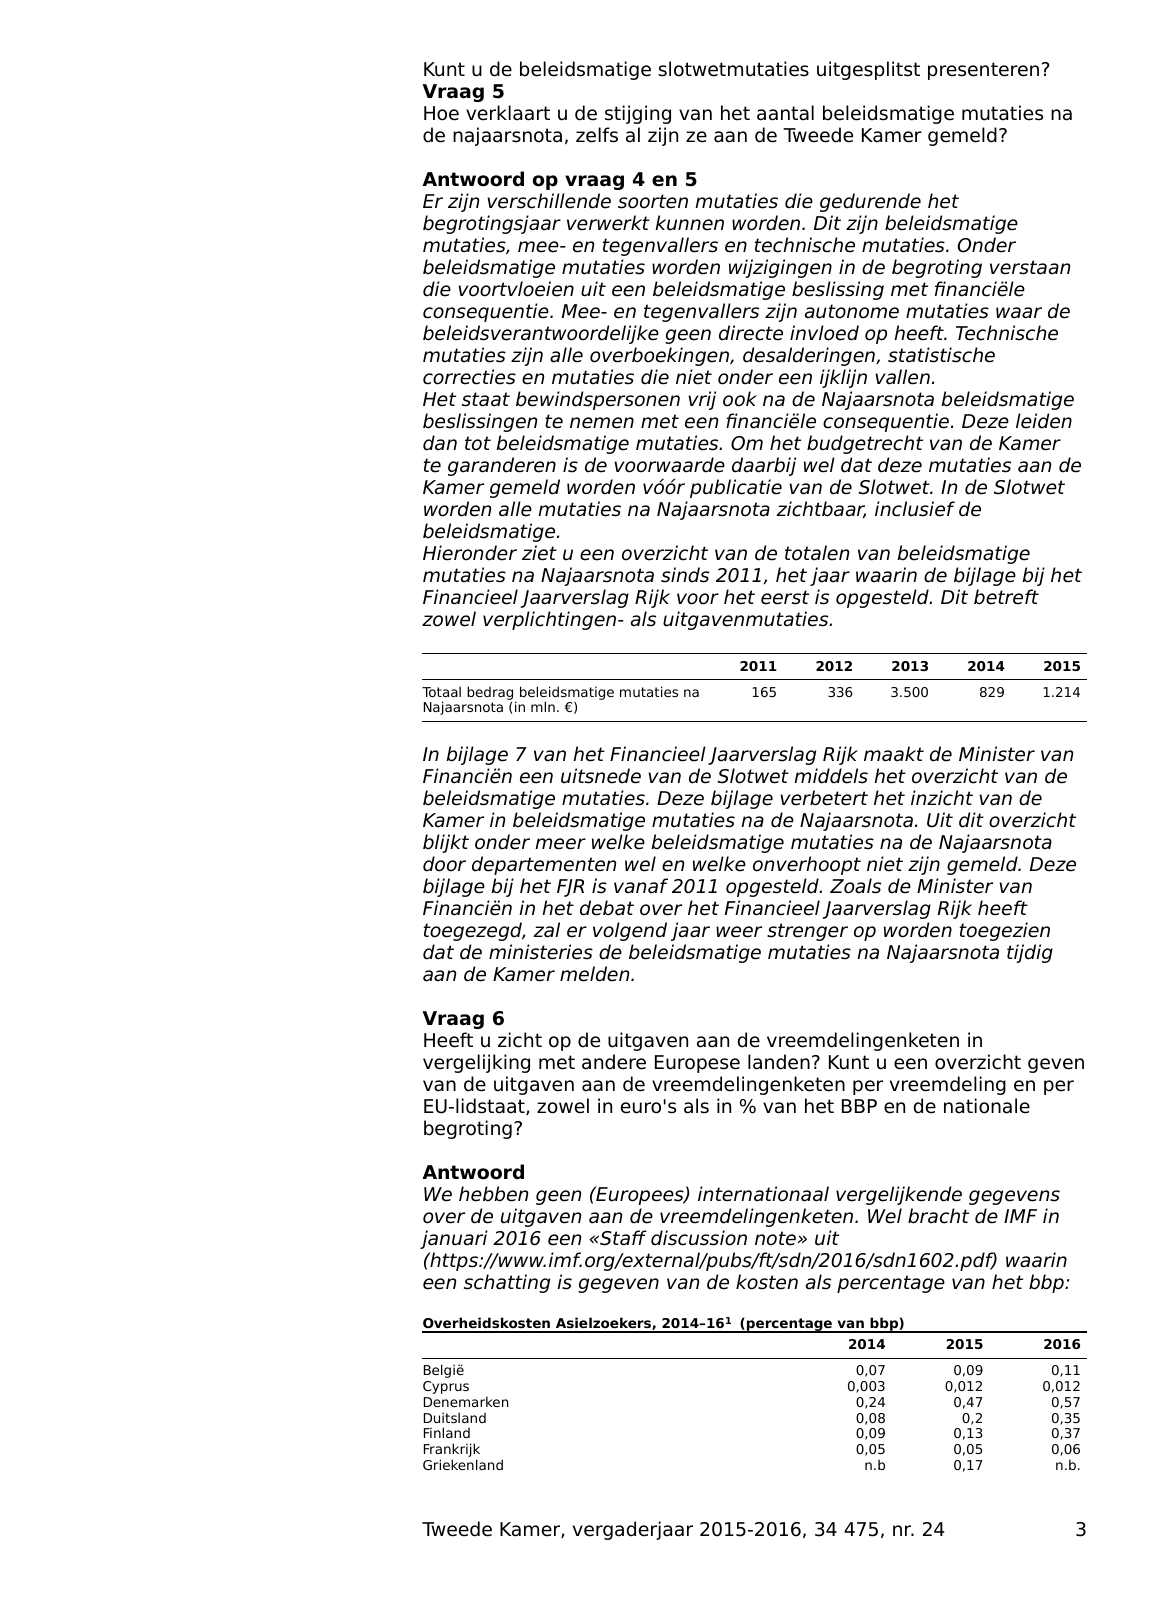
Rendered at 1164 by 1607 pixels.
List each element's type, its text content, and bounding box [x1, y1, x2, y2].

table_cell 0,09 [891, 1359, 989, 1379]
table_cell 0,06 [989, 1442, 1087, 1458]
table_cell 0,35 [989, 1410, 1087, 1426]
table_cell 0,003 [794, 1379, 891, 1395]
table_cell Griekenland [422, 1458, 794, 1473]
table_cell 0,07 [794, 1359, 891, 1379]
table_cell Denemarken [422, 1395, 794, 1410]
table_cell 0,47 [891, 1395, 989, 1410]
table_cell [422, 1333, 794, 1357]
text Kunt u de beleidsmatige slotwetmutaties uitgesplitst presenteren? [422, 59, 1087, 81]
text Antwoord op vraag 4 en 5 [422, 169, 1087, 191]
table_cell 829 [935, 680, 1011, 721]
table_header 2014 [935, 654, 1011, 679]
text In bijlage 7 van het Financieel Jaarverslag Rijk maakt de Minister van Financiën een uitsnede van de Slotwet middels het overzicht van de beleidsmatige mutaties. Deze bijlage verbetert het inzicht van de Kamer in beleidsmatige mutaties na de Najaarsnota. Uit dit overzicht blijkt onder meer welke beleidsmatige mutaties na de Najaarsnota door departementen wel en welke onverhoopt niet zijn gemeld. Deze bijlage bij het FJR is vanaf 2011 opgesteld. Zoals de Minister van Financiën in het debat over het Financieel Jaarverslag Rijk heeft toegezegd, zal er volgend jaar weer strenger op worden toegezien dat de ministeries de beleidsmatige mutaties na Najaarsnota tijdig aan de Kamer melden. [422, 744, 1087, 986]
table_cell 0,17 [891, 1458, 989, 1473]
table_cell Finland [422, 1426, 794, 1442]
table_header [422, 654, 707, 679]
text Vraag 5 [422, 81, 1087, 103]
table_cell Frankrijk [422, 1442, 794, 1458]
table_header 2013 [859, 654, 935, 679]
text Het staat bewindspersonen vrij ook na de Najaarsnota beleidsmatige beslissingen te nemen met een financiële consequentie. Deze leiden dan tot beleidsmatige mutaties. Om het budgetrecht van de Kamer te garanderen is de voorwaarde daarbij wel dat deze mutaties aan de Kamer gemeld worden vóór publicatie van de Slotwet. In de Slotwet worden alle mutaties na Najaarsnota zichtbaar, inclusief de beleidsmatige. [422, 389, 1087, 543]
table_cell 0,012 [989, 1379, 1087, 1395]
text Hieronder ziet u een overzicht van de totalen van beleidsmatige mutaties na Najaarsnota sinds 2011, het jaar waarin de bijlage bij het Financieel Jaarverslag Rijk voor het eerst is opgesteld. Dit betreft zowel verplichtingen- als uitgavenmutaties. [422, 543, 1087, 631]
table_cell 0,09 [794, 1426, 891, 1442]
table_cell 0,012 [891, 1379, 989, 1395]
table_cell 1.214 [1011, 680, 1087, 721]
table_cell 0,08 [794, 1410, 891, 1426]
table_cell Totaal bedrag beleidsmatige mutaties na Najaarsnota (in mln. €) [422, 680, 707, 721]
table_cell 336 [783, 680, 859, 721]
table_header 2012 [783, 654, 859, 679]
table_cell 165 [707, 680, 783, 721]
table_cell 0,57 [989, 1395, 1087, 1410]
table_cell 3.500 [859, 680, 935, 721]
text Er zijn verschillende soorten mutaties die gedurende het begrotingsjaar verwerkt kunnen worden. Dit zijn beleidsmatige mutaties, mee- en tegenvallers en technische mutaties. Onder beleidsmatige mutaties worden wijzigingen in de begroting verstaan die voortvloeien uit een beleidsmatige beslissing met financiële consequentie. Mee- en tegenvallers zijn autonome mutaties waar de beleidsverantwoordelijke geen directe invloed op heeft. Technische mutaties zijn alle overboekingen, desalderingen, statistische correcties en mutaties die niet onder een ijklijn vallen. [422, 191, 1087, 389]
table_cell 0,37 [989, 1426, 1087, 1442]
text Vraag 6 [422, 1008, 1087, 1030]
table_cell 0,11 [989, 1359, 1087, 1379]
table_cell 0,2 [891, 1410, 989, 1426]
table_cell 0,05 [794, 1442, 891, 1458]
table_cell Cyprus [422, 1379, 794, 1395]
text Antwoord [422, 1162, 1087, 1184]
text Heeft u zicht op de uitgaven aan de vreemdelingenketen in vergelijking met andere Europese landen? Kunt u een overzicht geven van de uitgaven aan de vreemdelingenketen per vreemdeling en per EU-lidstaat, zowel in euro's als in % van het BBP en de nationale begroting? [422, 1030, 1087, 1140]
table_cell België [422, 1359, 794, 1379]
table_header 2011 [707, 654, 783, 679]
table_cell 0,05 [891, 1442, 989, 1458]
table_cell 2014 [794, 1333, 891, 1357]
table_cell Duitsland [422, 1410, 794, 1426]
table_cell 2015 [891, 1333, 989, 1357]
table_cell n.b [794, 1458, 891, 1473]
text Hoe verklaart u de stijging van het aantal beleidsmatige mutaties na de najaarsnota, zelfs al zijn ze aan de Tweede Kamer gemeld? [422, 103, 1087, 147]
table_cell 2016 [989, 1333, 1087, 1357]
text We hebben geen (Europees) internationaal vergelijkende gegevens over de uitgaven aan de vreemdelingenketen. Wel bracht de IMF in januari 2016 een «Staff discussion note» uit (https://www.imf.org/external/pubs/ft/sdn/2016/sdn1602.pdf) waarin een schatting is gegeven van de kosten als percentage van het bbp: [422, 1184, 1087, 1294]
table_cell 0,13 [891, 1426, 989, 1442]
table_cell 0,24 [794, 1395, 891, 1410]
table_header Overheidskosten Asielzoekers, 2014–161 (percentage van bbp) [422, 1316, 1087, 1331]
table_cell n.b. [989, 1458, 1087, 1473]
table_header 2015 [1011, 654, 1087, 679]
